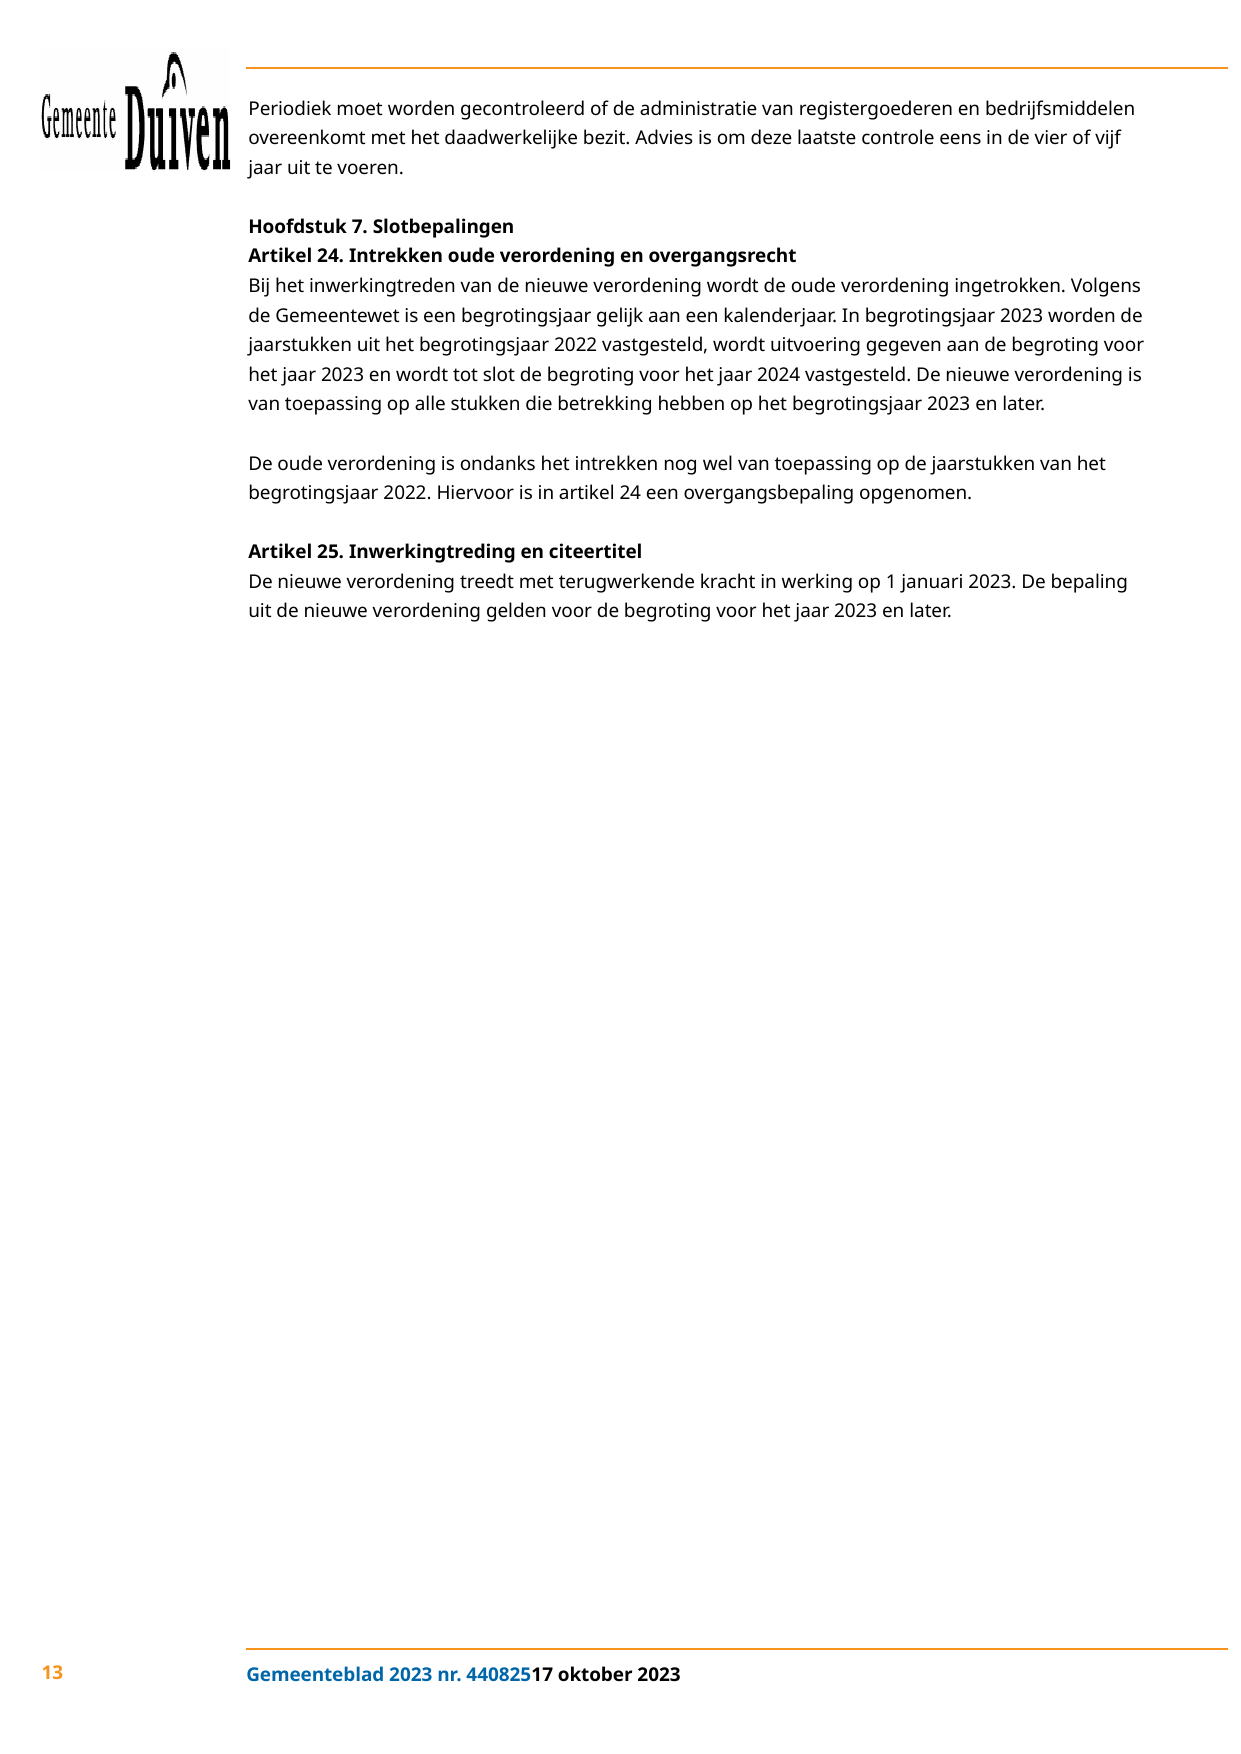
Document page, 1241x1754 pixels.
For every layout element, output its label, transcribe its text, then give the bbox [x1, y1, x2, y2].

text Periodiek moet worden gecontroleerd of de administratie van registergoederen en bedrijfsmiddelen overeenkomt met het daadwerkelijke bezit. Advies is om deze laatste controle eens in de vier of vijf jaar uit te voeren. [248, 95, 1152, 180]
text Artikel 25. Inwerkingtreding en citeertitel [248, 538, 1152, 564]
text Bij het inwerkingtreden van de nieuwe verordening wordt de oude verordening ingetrokken. Volgens de Gemeentewet is een begrotingsjaar gelijk aan een kalenderjaar. In begrotingsjaar 2023 worden de jaarstukken uit het begrotingsjaar 2022 vastgesteld, wordt uitvoering gegeven aan de begroting voor het jaar 2023 en wordt tot slot de begroting voor het jaar 2024 vastgesteld. De nieuwe verordening is van toepassing op alle stukken die betrekking hebben op het begrotingsjaar 2023 en later. [248, 272, 1152, 416]
text Artikel 24. Intrekken oude verordening en overgangsrecht [248, 243, 1152, 268]
text De nieuwe verordening treedt met terugwerkende kracht in werking op 1 januari 2023. De bepaling uit de nieuwe verordening gelden voor de begroting voor het jaar 2023 en later. [248, 568, 1152, 623]
picture [41, 47, 231, 172]
text De oude verordening is ondanks het intrekken nog wel van toepassing op de jaarstukken van het begrotingsjaar 2022. Hiervoor is in artikel 24 een overgangsbepaling opgenomen. [248, 450, 1152, 505]
text Hoofdstuk 7. Slotbepalingen [248, 213, 1152, 239]
